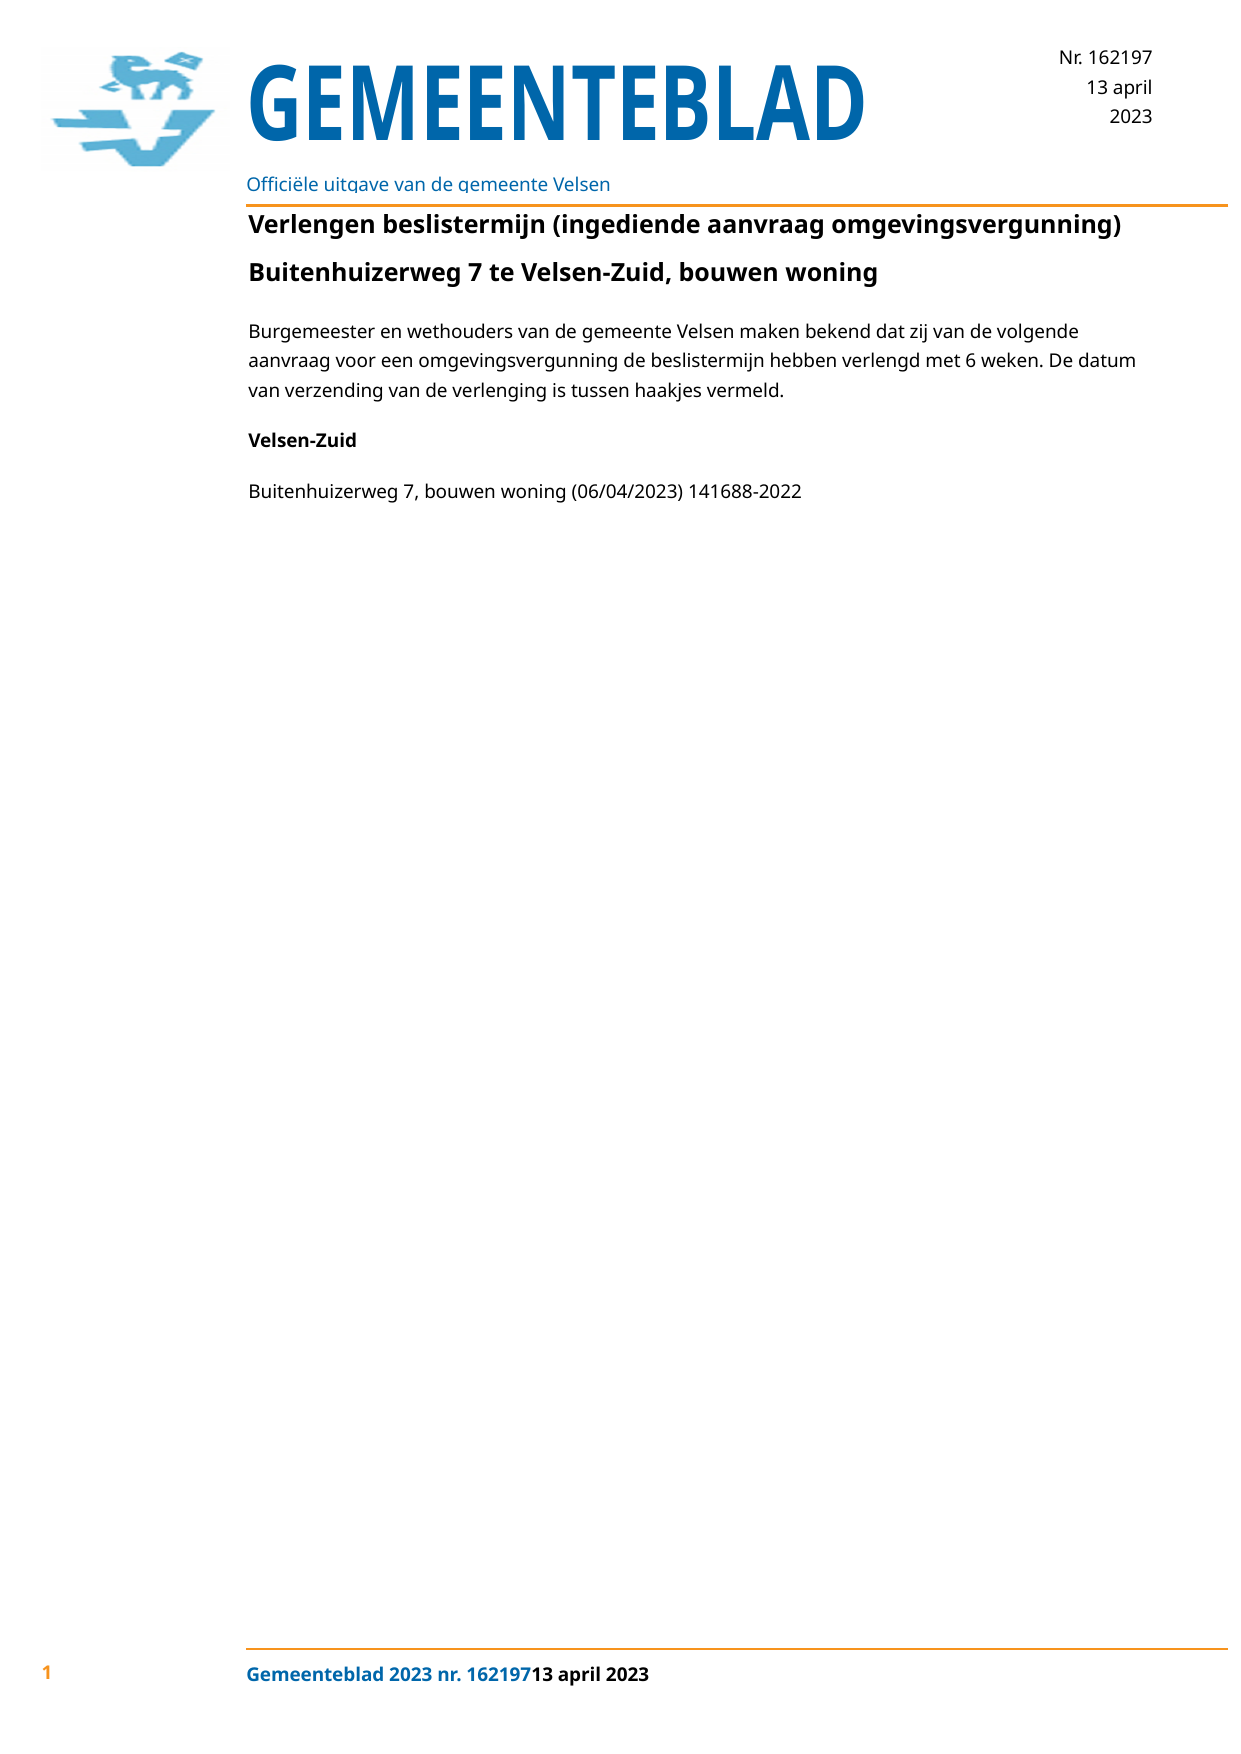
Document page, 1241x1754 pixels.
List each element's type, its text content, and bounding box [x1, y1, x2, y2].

text Buitenhuizerweg 7, bouwen woning (06/04/2023) 141688-2022 [248, 478, 1152, 504]
text Verlengen beslistermijn (ingediende aanvraag omgevingsvergunning) Buitenhuizerweg 7 te Velsen-Zuid, bouwen woning [248, 207, 1152, 288]
text Velsen-Zuid [248, 427, 1152, 453]
text Burgemeester en wethouders van de gemeente Velsen maken bekend dat zij van de volgende aanvraag voor een omgevingsvergunning de beslistermijn hebben verlengd met 6 weken. De datum van verzending van de verlenging is tussen haakjes vermeld. [248, 318, 1152, 403]
picture [41, 47, 231, 172]
